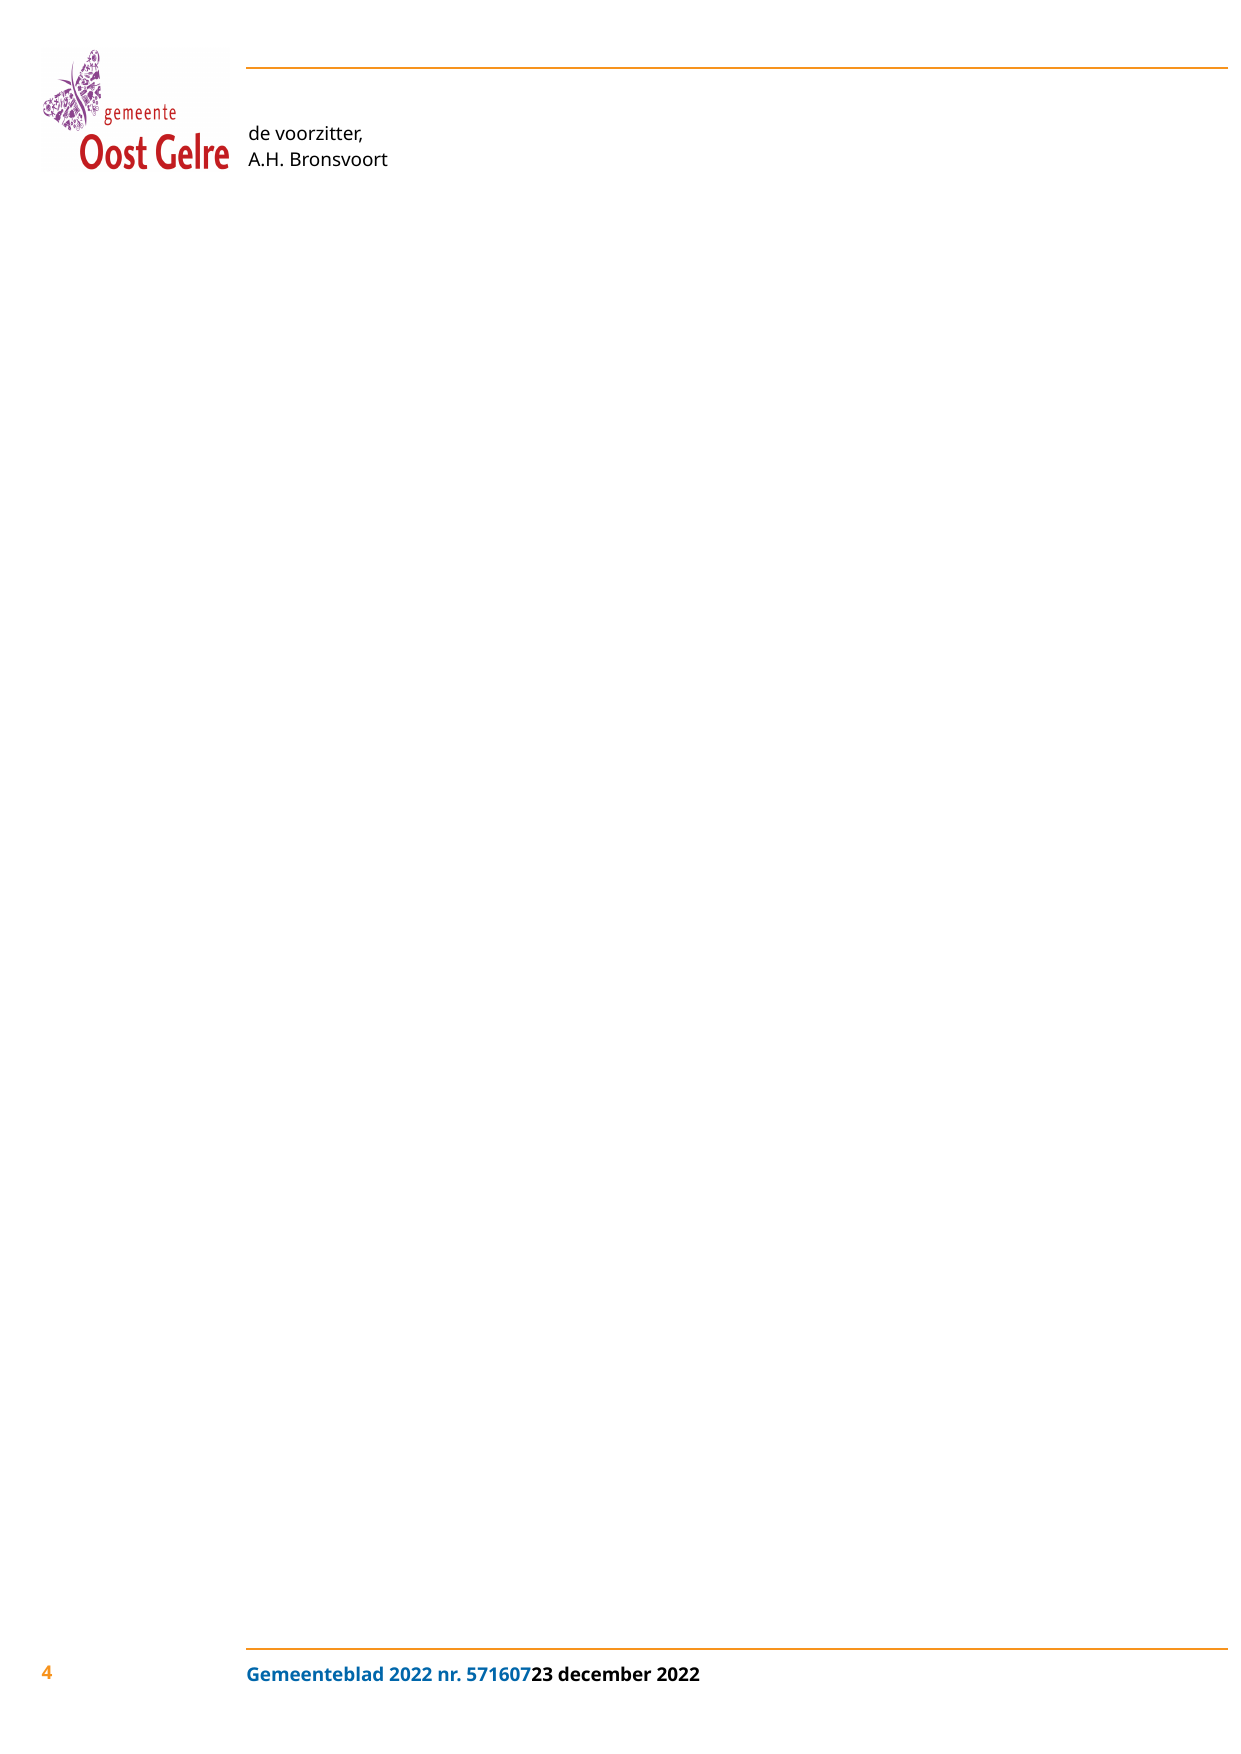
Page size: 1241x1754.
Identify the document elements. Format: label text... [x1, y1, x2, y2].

text de voorzitter, [248, 121, 1152, 146]
picture [41, 47, 231, 172]
text A.H. Bronsvoort [248, 146, 1152, 172]
